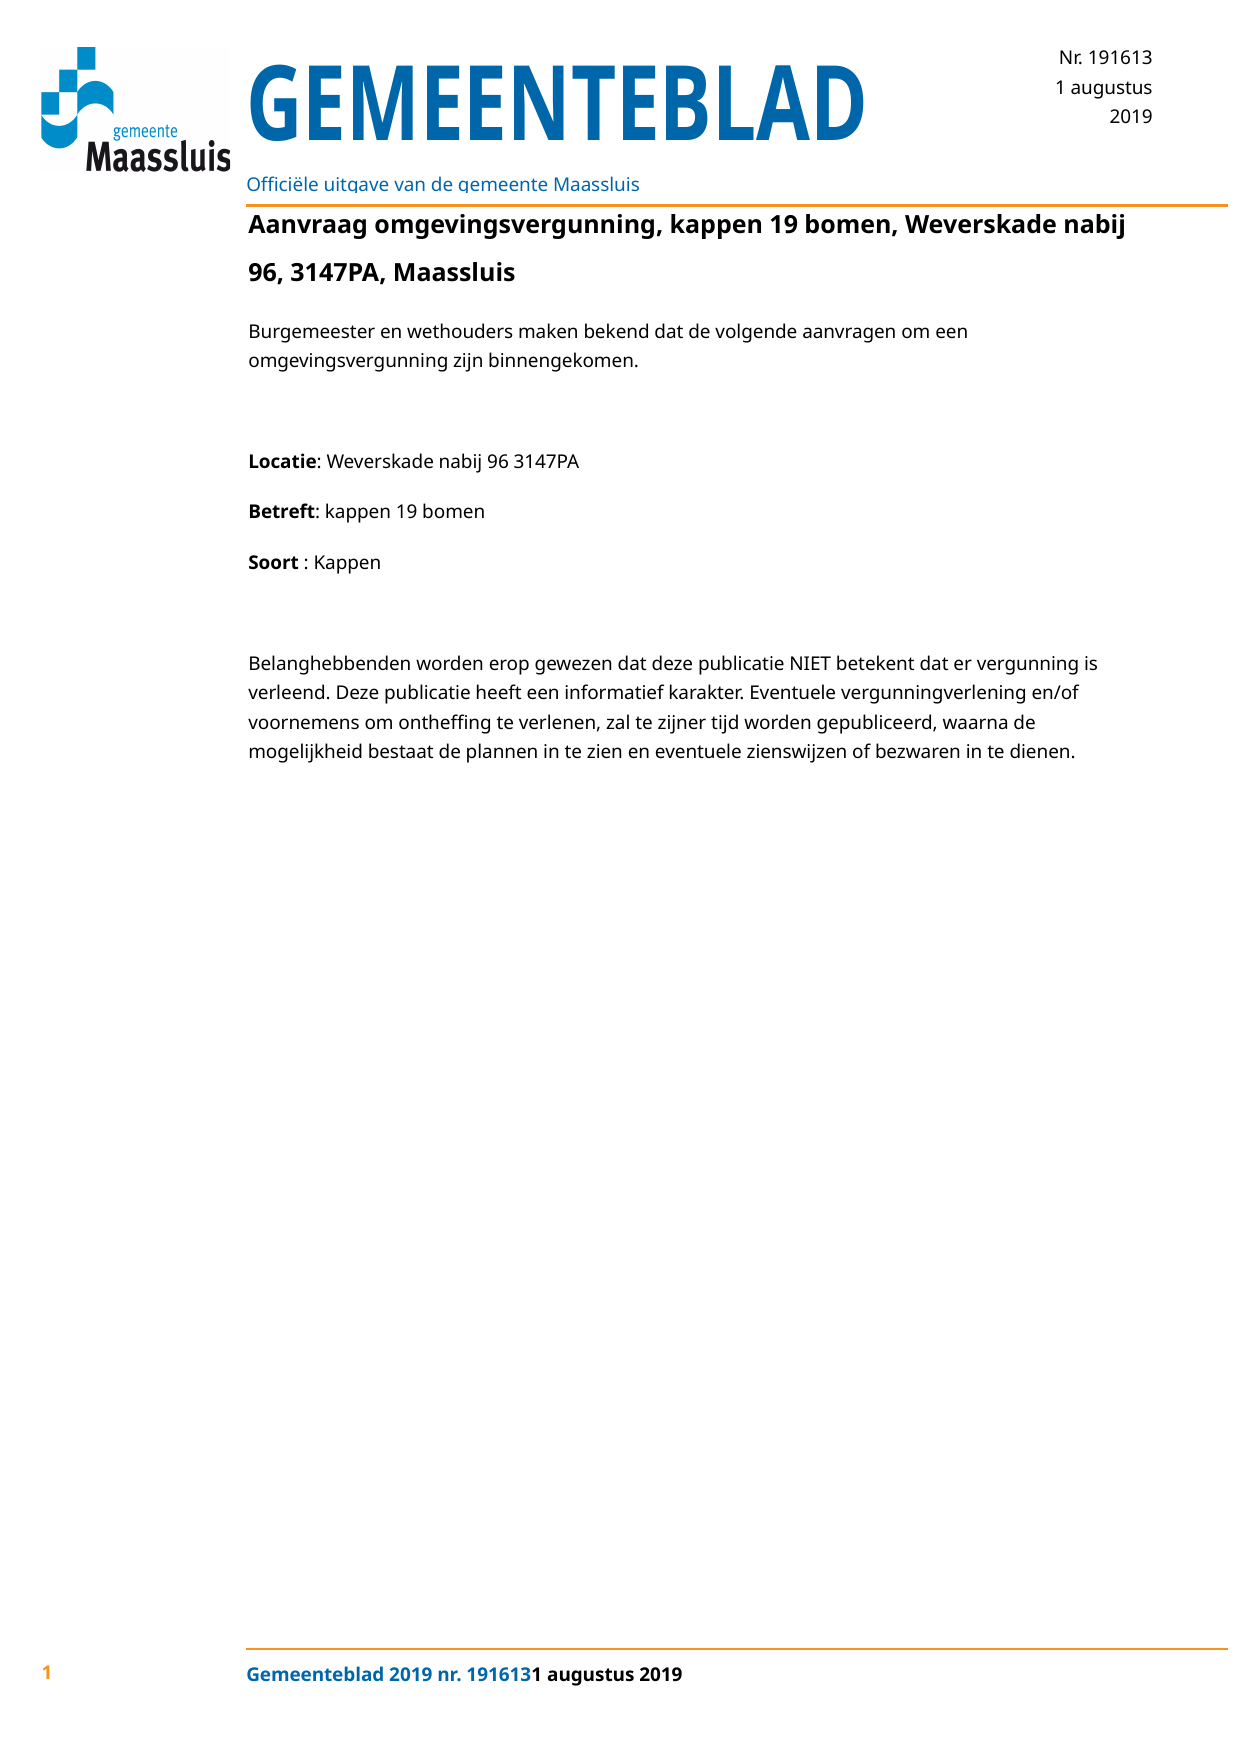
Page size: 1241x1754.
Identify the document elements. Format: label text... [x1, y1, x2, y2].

text Belanghebbenden worden erop gewezen dat deze publicatie NIET betekent dat er vergunning is verleend. Deze publicatie heeft een informatief karakter. Eventuele vergunningverlening en/of voornemens om ontheffing te verlenen, zal te zijner tijd worden gepubliceerd, waarna de mogelijkheid bestaat de plannen in te zien en eventuele zienswijzen of bezwaren in te dienen. [248, 650, 1152, 764]
picture [41, 47, 231, 172]
text Locatie: Weverskade nabij 96 3147PA [248, 448, 1152, 474]
text Betreft: kappen 19 bomen [248, 499, 1152, 524]
text Aanvraag omgevingsvergunning, kappen 19 bomen, Weverskade nabij 96, 3147PA, Maassluis [248, 207, 1152, 288]
text Burgemeester en wethouders maken bekend dat de volgende aanvragen om een omgevingsvergunning zijn binnengekomen. [248, 318, 1152, 373]
text Soort : Kappen [248, 549, 1152, 575]
picture [41, 47, 77, 92]
